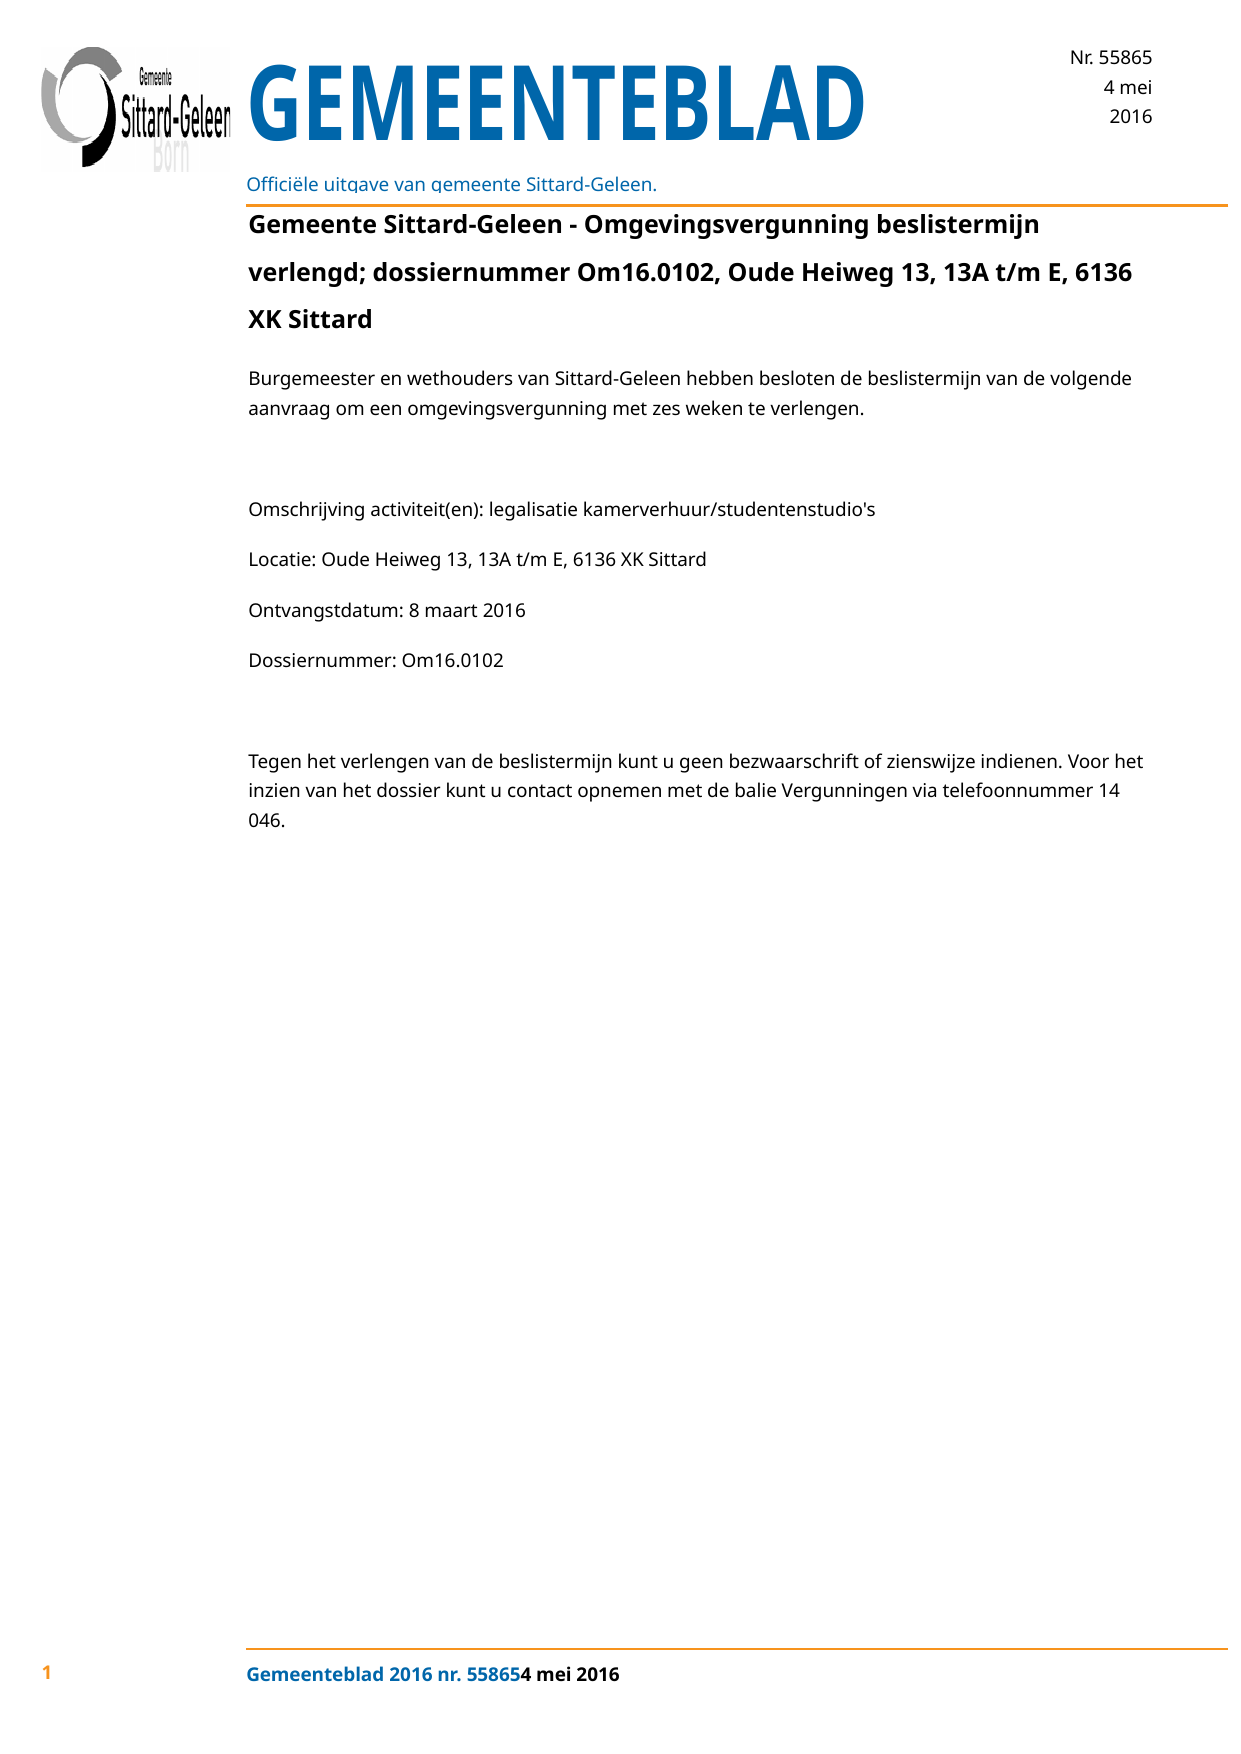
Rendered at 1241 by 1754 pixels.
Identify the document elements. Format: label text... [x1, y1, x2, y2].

text Omschrijving activiteit(en): legalisatie kamerverhuur/studentenstudio's [248, 496, 1152, 522]
text Gemeente Sittard-Geleen - Omgevingsvergunning beslistermijn verlengd; dossiernummer Om16.0102, Oude Heiweg 13, 13A t/m E, 6136 XK Sittard [248, 207, 1152, 336]
text Tegen het verlengen van de beslistermijn kunt u geen bezwaarschrift of zienswijze indienen. Voor het inzien van het dossier kunt u contact opnemen met de balie Vergunningen via telefoonnummer 14 046. [248, 748, 1152, 833]
text Dossiernummer: Om16.0102 [248, 647, 1152, 673]
text Ontvangstdatum: 8 maart 2016 [248, 597, 1152, 622]
text Burgemeester en wethouders van Sittard-Geleen hebben besloten de beslistermijn van de volgende aanvraag om een omgevingsvergunning met zes weken te verlengen. [248, 366, 1152, 421]
picture [41, 47, 231, 172]
text Locatie: Oude Heiweg 13, 13A t/m E, 6136 XK Sittard [248, 546, 1152, 572]
